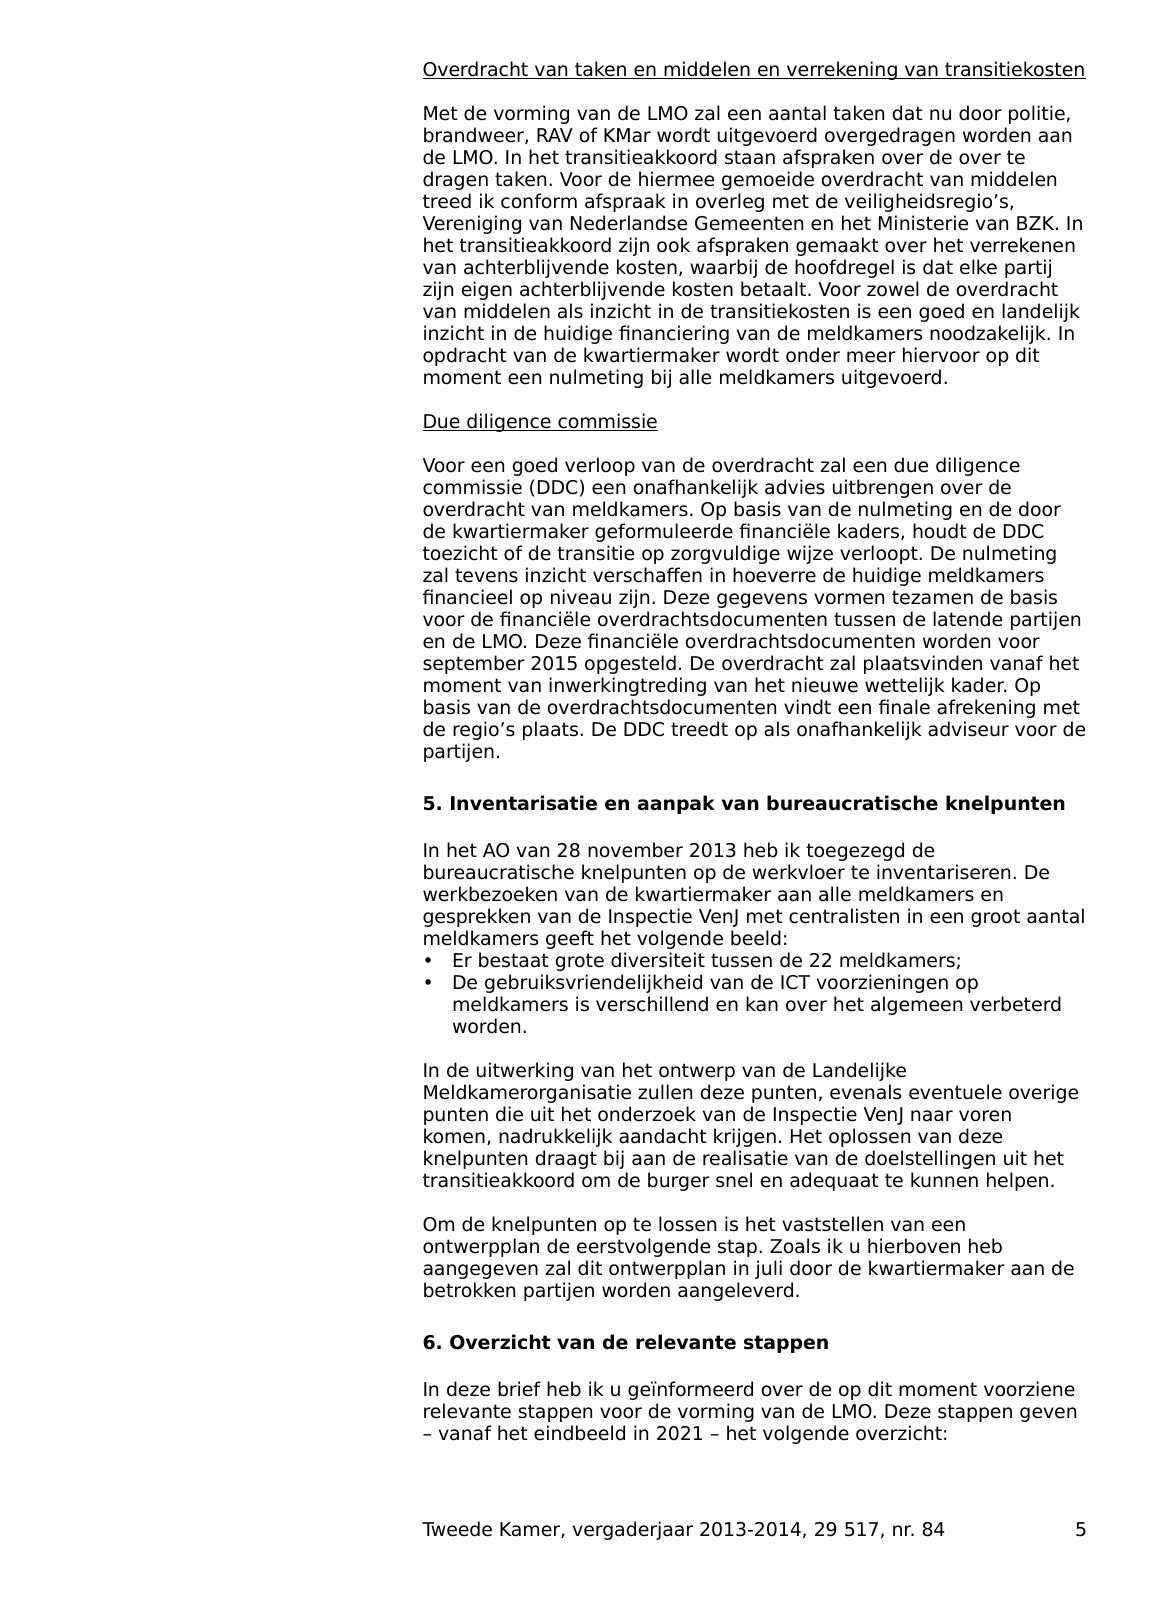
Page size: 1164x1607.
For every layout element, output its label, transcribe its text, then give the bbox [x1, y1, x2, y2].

text • Er bestaat grote diversiteit tussen de 22 meldkamers; [422, 950, 1087, 972]
text Om de knelpunten op te lossen is het vaststellen van een ontwerpplan de eerstvolgende stap. Zoals ik u hierboven heb aangegeven zal dit ontwerpplan in juli door de kwartiermaker aan de betrokken partijen worden aangeleverd. [422, 1214, 1087, 1302]
text Met de vorming van de LMO zal een aantal taken dat nu door politie, brandweer, RAV of KMar wordt uitgevoerd overgedragen worden aan de LMO. In het transitieakkoord staan afspraken over de over te dragen taken. Voor de hiermee gemoeide overdracht van middelen treed ik conform afspraak in overleg met de veiligheidsregio’s, Vereniging van Nederlandse Gemeenten en het Ministerie van BZK. In het transitieakkoord zijn ook afspraken gemaakt over het verrekenen van achterblijvende kosten, waarbij de hoofdregel is dat elke partij zijn eigen achterblijvende kosten betaalt. Voor zowel de overdracht van middelen als inzicht in de transitiekosten is een goed en landelijk inzicht in de huidige financiering van de meldkamers noodzakelijk. In opdracht van de kwartiermaker wordt onder meer hiervoor op dit moment een nulmeting bij alle meldkamers uitgevoerd. [422, 103, 1087, 389]
subtitle Overdracht van taken en middelen en verrekening van transitiekosten [422, 59, 1087, 81]
text In de uitwerking van het ontwerp van de Landelijke Meldkamerorganisatie zullen deze punten, evenals eventuele overige punten die uit het onderzoek van de Inspectie VenJ naar voren komen, nadrukkelijk aandacht krijgen. Het oplossen van deze knelpunten draagt bij aan de realisatie van de doelstellingen uit het transitieakkoord om de burger snel en adequaat te kunnen helpen. [422, 1060, 1087, 1192]
subtitle 6. Overzicht van de relevante stappen [422, 1332, 1087, 1354]
text Voor een goed verloop van de overdracht zal een due diligence commissie (DDC) een onafhankelijk advies uitbrengen over de overdracht van meldkamers. Op basis van de nulmeting en de door de kwartiermaker geformuleerde financiële kaders, houdt de DDC toezicht of de transitie op zorgvuldige wijze verloopt. De nulmeting zal tevens inzicht verschaffen in hoeverre de huidige meldkamers financieel op niveau zijn. Deze gegevens vormen tezamen de basis voor de financiële overdrachtsdocumenten tussen de latende partijen en de LMO. Deze financiële overdrachtsdocumenten worden voor september 2015 opgesteld. De overdracht zal plaatsvinden vanaf het moment van inwerkingtreding van het nieuwe wettelijk kader. Op basis van de overdrachtsdocumenten vindt een finale afrekening met de regio’s plaats. De DDC treedt op als onafhankelijk adviseur voor de partijen. [422, 455, 1087, 763]
text • De gebruiksvriendelijkheid van de ICT voorzieningen op meldkamers is verschillend en kan over het algemeen verbeterd worden. [422, 972, 1087, 1038]
text In deze brief heb ik u geïnformeerd over de op dit moment voorziene relevante stappen voor de vorming van de LMO. Deze stappen geven – vanaf het eindbeeld in 2021 – het volgende overzicht: [422, 1379, 1087, 1445]
text In het AO van 28 november 2013 heb ik toegezegd de bureaucratische knelpunten op de werkvloer te inventariseren. De werkbezoeken van de kwartiermaker aan alle meldkamers en gesprekken van de Inspectie VenJ met centralisten in een groot aantal meldkamers geeft het volgende beeld: [422, 840, 1087, 950]
subtitle Due diligence commissie [422, 411, 1087, 433]
subtitle 5. Inventarisatie en aanpak van bureaucratische knelpunten [422, 793, 1087, 815]
